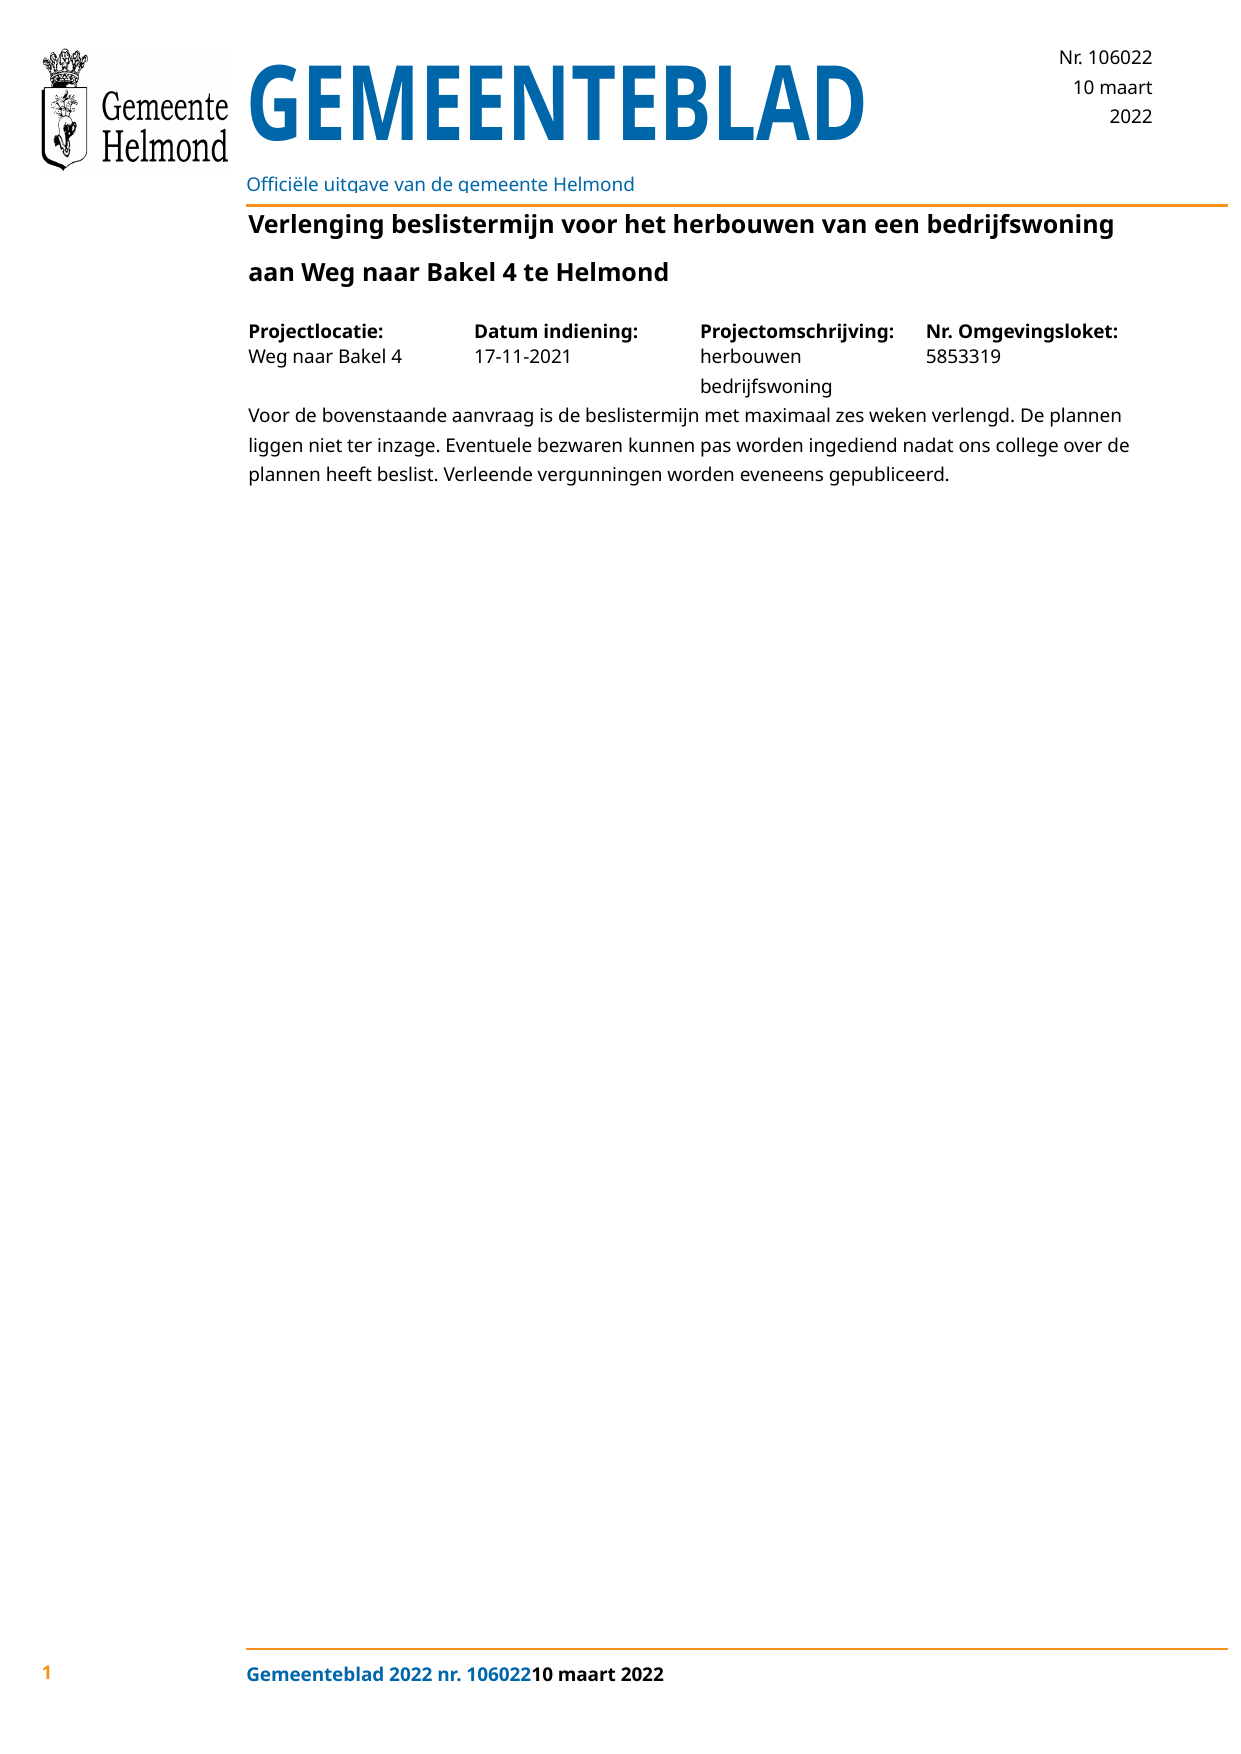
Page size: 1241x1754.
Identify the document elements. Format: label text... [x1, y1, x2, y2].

picture [41, 47, 231, 172]
table_cell herbouwen bedrijfswoning [700, 344, 926, 399]
table_header Projectomschrijving: [700, 318, 926, 344]
text Verlenging beslistermijn voor het herbouwen van een bedrijfswoning aan Weg naar Bakel 4 te Helmond [248, 207, 1152, 288]
table_header Projectlocatie: [248, 318, 474, 344]
table_cell 5853319 [926, 344, 1152, 399]
table_header Datum indiening: [474, 318, 700, 344]
text Voor de bovenstaande aanvraag is de beslistermijn met maximaal zes weken verlengd. De plannen liggen niet ter inzage. Eventuele bezwaren kunnen pas worden ingediend nadat ons college over de plannen heeft beslist. Verleende vergunningen worden eveneens gepubliceerd. [248, 402, 1152, 487]
table_cell 17-11-2021 [474, 344, 700, 399]
table_cell Weg naar Bakel 4 [248, 344, 474, 399]
table_header Nr. Omgevingsloket: [926, 318, 1152, 344]
